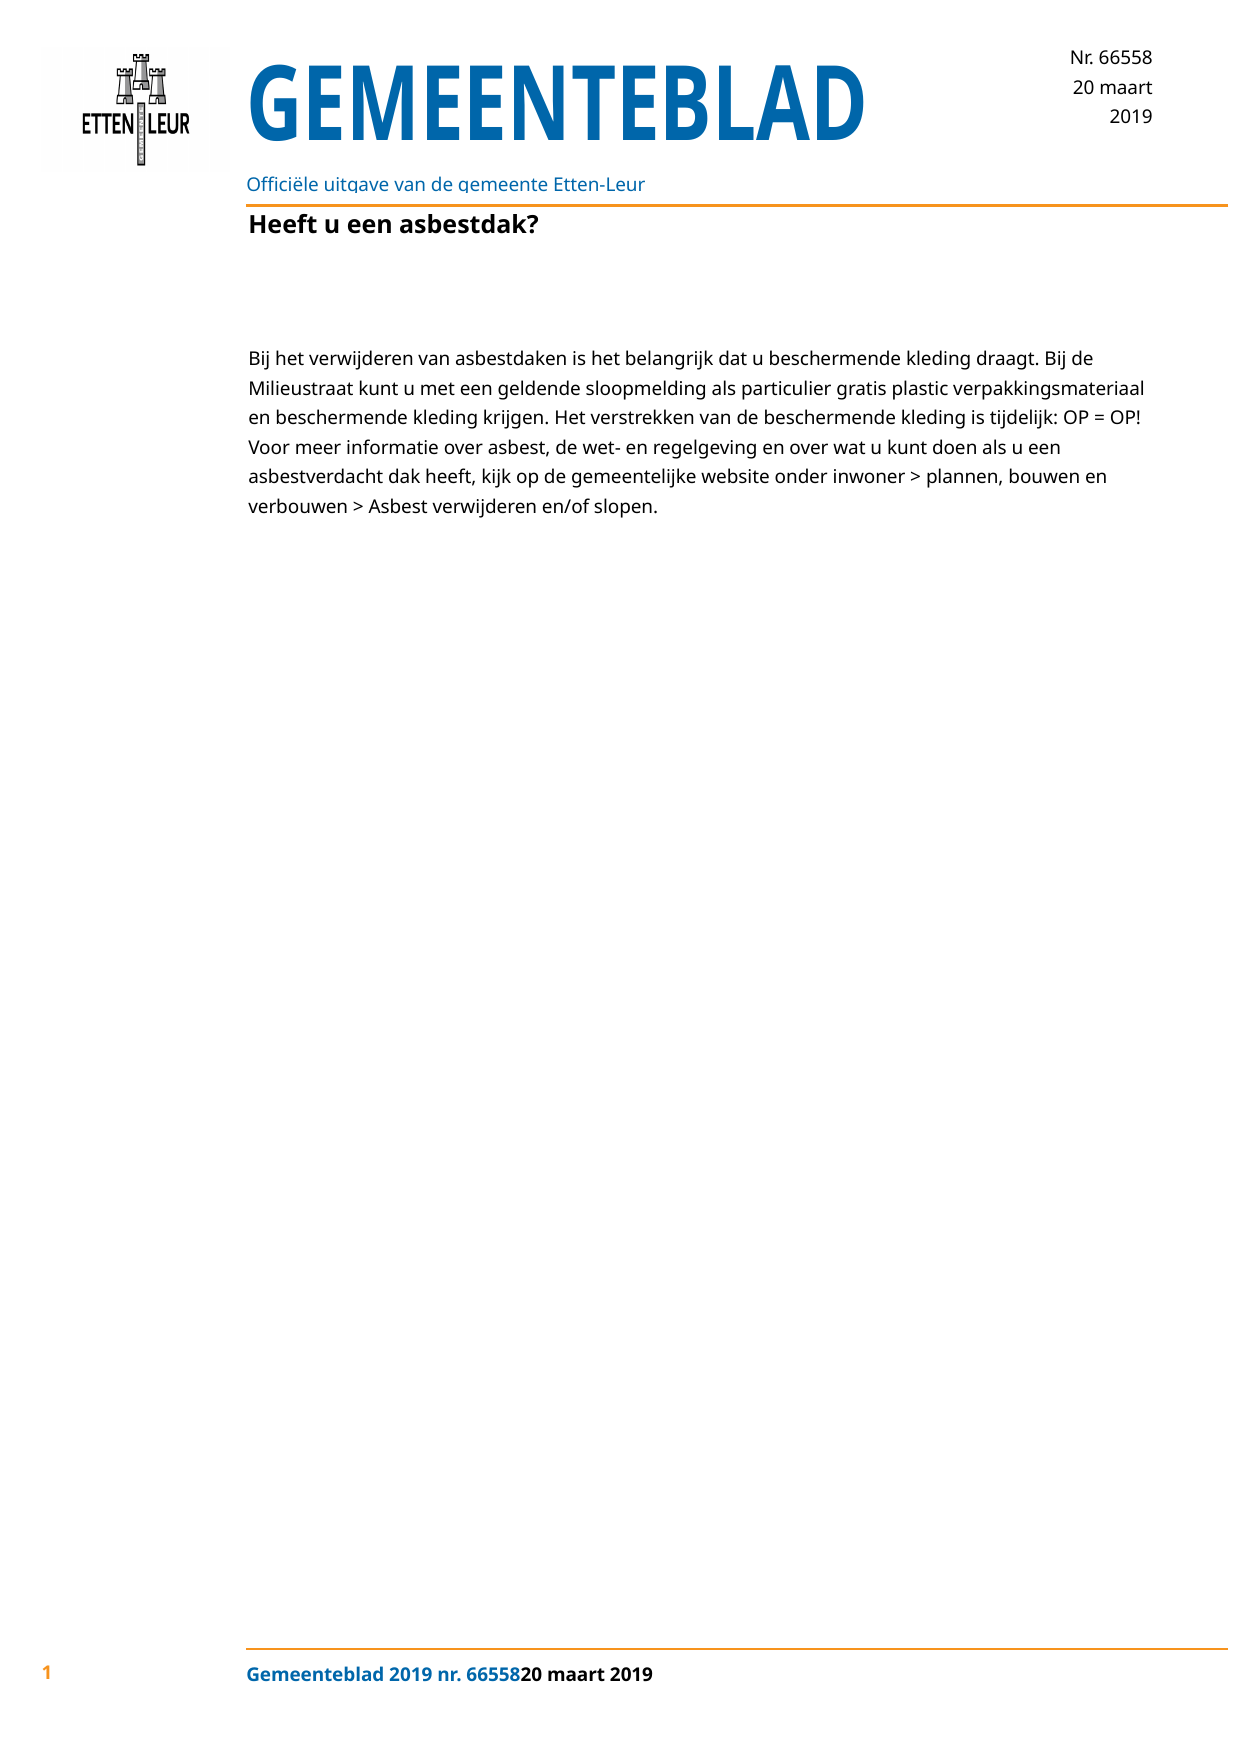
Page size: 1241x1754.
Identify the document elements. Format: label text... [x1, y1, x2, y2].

text Heeft u een asbestdak? [248, 207, 1152, 241]
text Bij het verwijderen van asbestdaken is het belangrijk dat u beschermende kleding draagt. Bij de Milieustraat kunt u met een geldende sloopmelding als particulier gratis plastic verpakkingsmateriaal en beschermende kleding krijgen. Het verstrekken van de beschermende kleding is tijdelijk: OP = OP! Voor meer informatie over asbest, de wet- en regelgeving en over wat u kunt doen als u een asbestverdacht dak heeft, kijk op de gemeentelijke website onder inwoner > plannen, bouwen en verbouwen > Asbest verwijderen en/of slopen. [248, 345, 1152, 519]
picture [41, 47, 231, 172]
